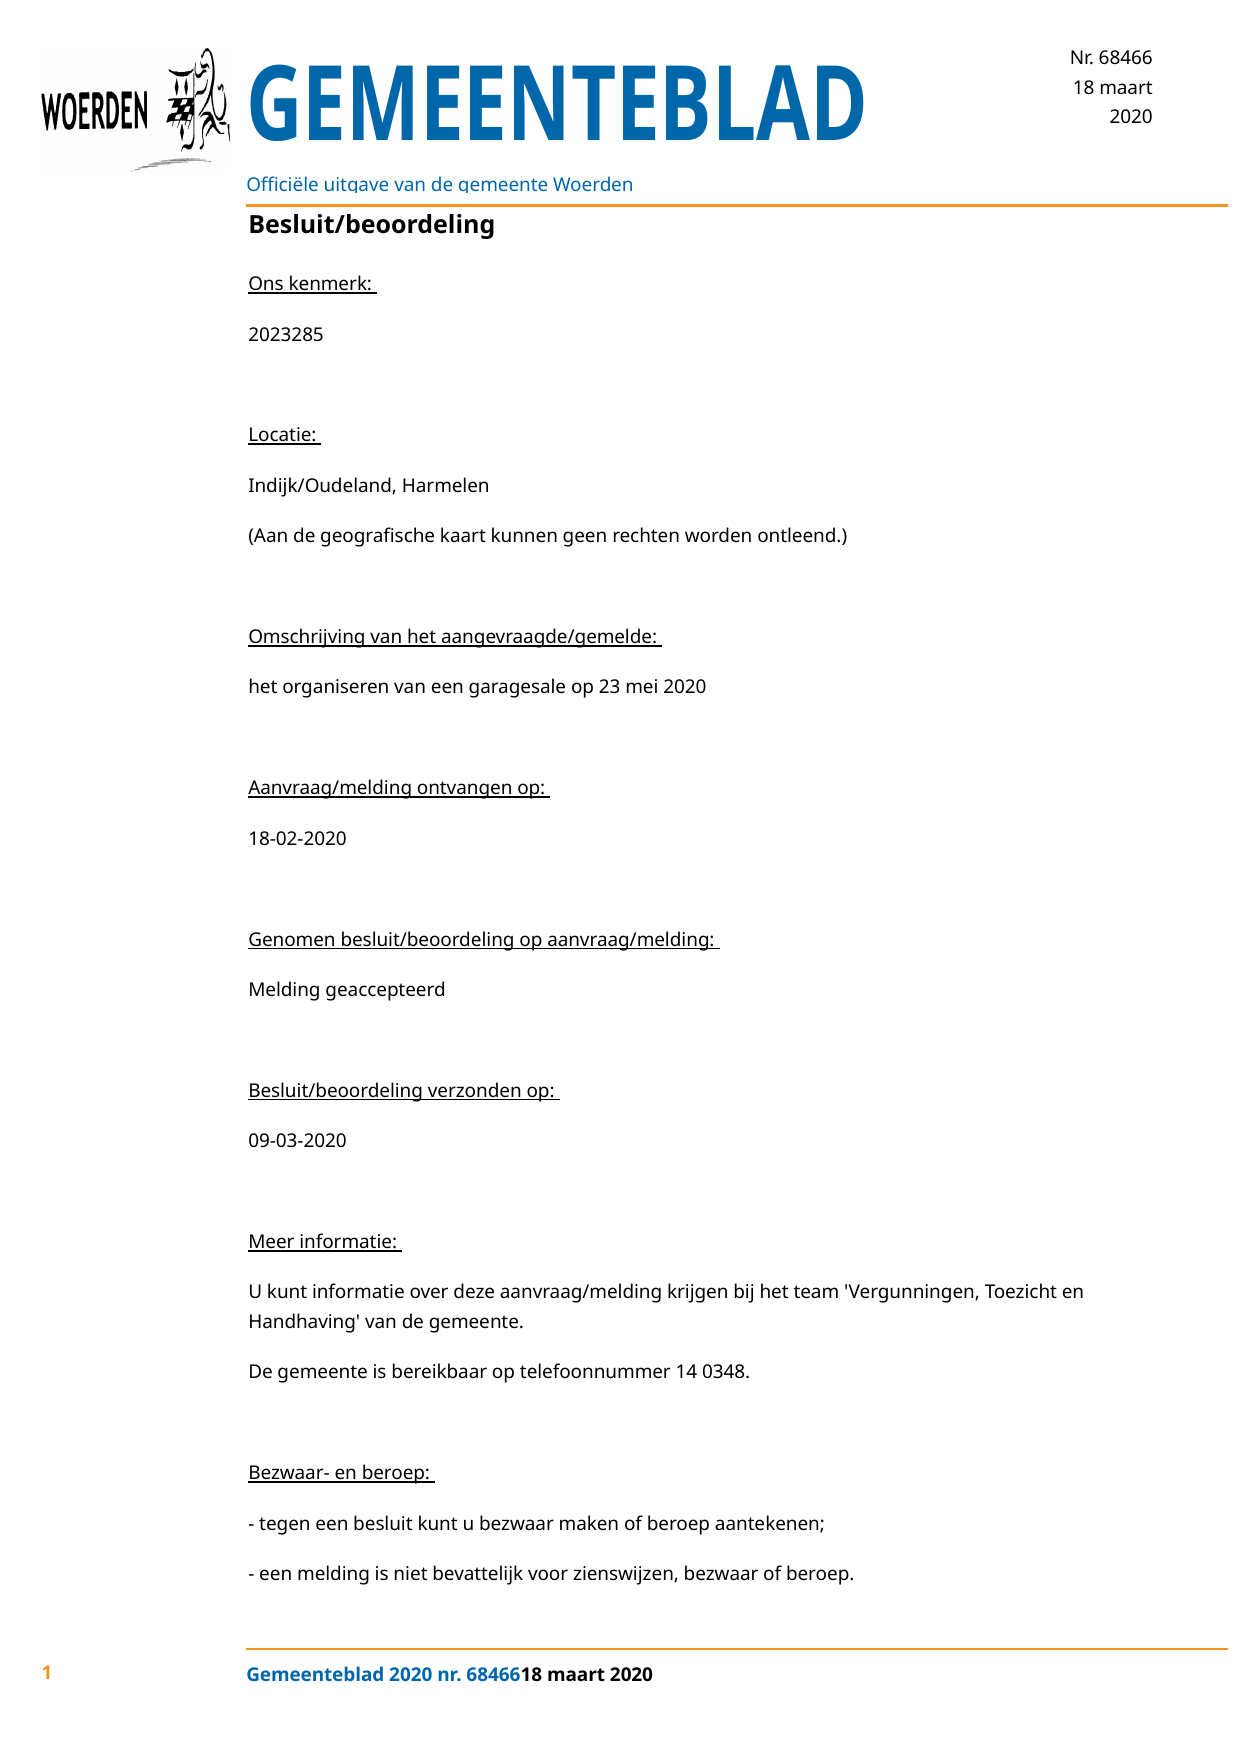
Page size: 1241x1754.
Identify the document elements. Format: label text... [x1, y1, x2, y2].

text Meer informatie: [248, 1228, 1152, 1254]
text Omschrijving van het aangevraagde/gemelde: [248, 623, 1152, 649]
text - tegen een besluit kunt u bezwaar maken of beroep aantekenen; [248, 1510, 1152, 1536]
text Ons kenmerk: [248, 270, 1152, 296]
text 09-03-2020 [248, 1127, 1152, 1153]
picture [41, 47, 231, 172]
text De gemeente is bereikbaar op telefoonnummer 14 0348. [248, 1359, 1152, 1384]
text (Aan de geografische kaart kunnen geen rechten worden ontleend.) [248, 522, 1152, 548]
text Besluit/beoordeling verzonden op: [248, 1077, 1152, 1103]
text U kunt informatie over deze aanvraag/melding krijgen bij het team 'Vergunningen, Toezicht en Handhaving' van de gemeente. [248, 1279, 1152, 1334]
text 2023285 [248, 321, 1152, 346]
text Bezwaar- en beroep: [248, 1459, 1152, 1485]
text Locatie: [248, 422, 1152, 447]
text Melding geaccepteerd [248, 976, 1152, 1002]
text Genomen besluit/beoordeling op aanvraag/melding: [248, 926, 1152, 951]
text - een melding is niet bevattelijk voor zienswijzen, bezwaar of beroep. [248, 1560, 1152, 1586]
text 18-02-2020 [248, 825, 1152, 851]
text Indijk/Oudeland, Harmelen [248, 472, 1152, 498]
text het organiseren van een garagesale op 23 mei 2020 [248, 674, 1152, 699]
text Aanvraag/melding ontvangen op: [248, 774, 1152, 800]
text Besluit/beoordeling [248, 207, 1152, 241]
